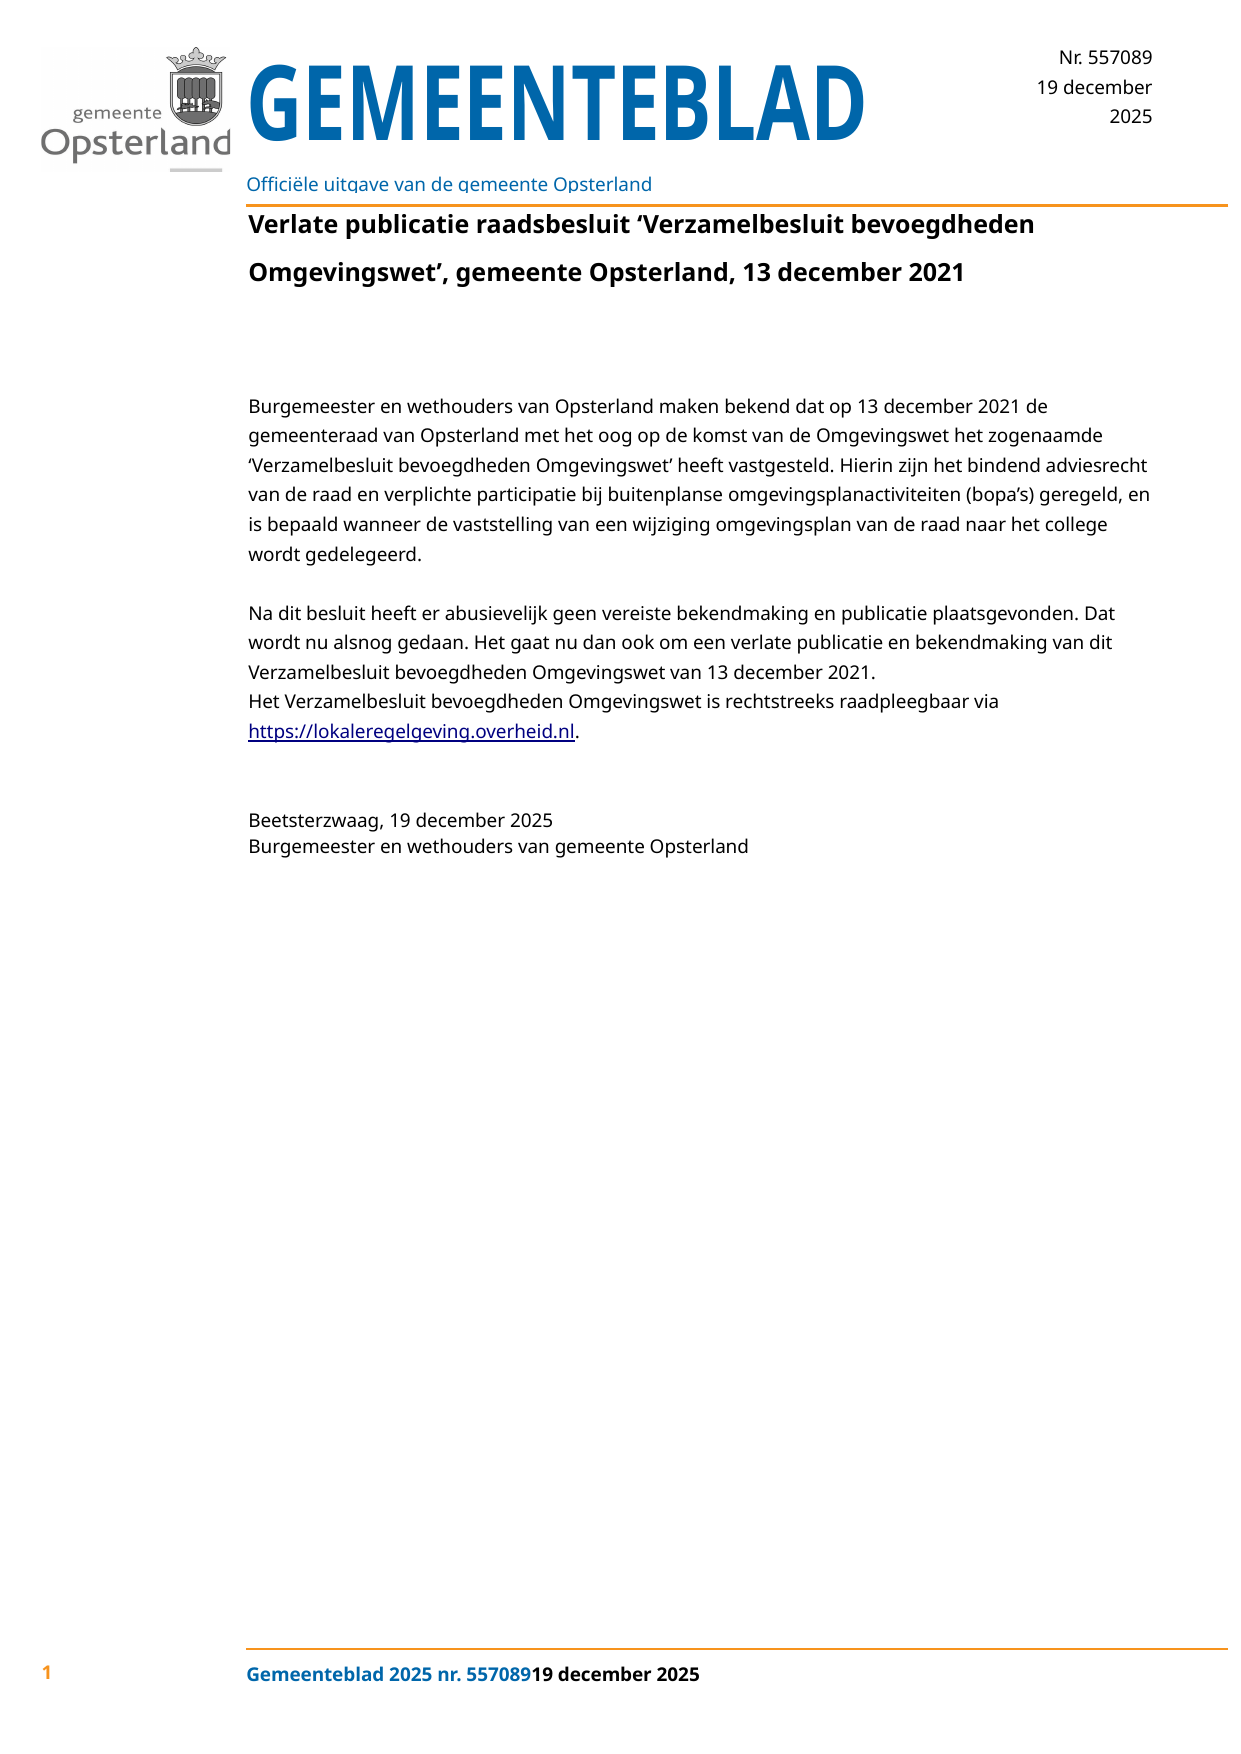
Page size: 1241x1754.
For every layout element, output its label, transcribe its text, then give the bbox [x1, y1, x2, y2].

text Burgemeester en wethouders van gemeente Opsterland [248, 833, 1152, 858]
text Beetsterzwaag, 19 december 2025 [248, 807, 1152, 833]
text Het Verzamelbesluit bevoegdheden Omgevingswet is rechtstreeks raadpleegbaar via https://lokaleregelgeving.overheid.nl. [248, 689, 1152, 744]
text Na dit besluit heeft er abusievelijk geen vereiste bekendmaking en publicatie plaatsgevonden. Dat wordt nu alsnog gedaan. Het gaat nu dan ook om een verlate publicatie en bekendmaking van dit Verzamelbesluit bevoegdheden Omgevingswet van 13 december 2021. [248, 600, 1152, 685]
text Verlate publicatie raadsbesluit ‘Verzamelbesluit bevoegdheden Omgevingswet’, gemeente Opsterland, 13 december 2021 [248, 207, 1152, 288]
picture [41, 47, 231, 172]
text Burgemeester en wethouders van Opsterland maken bekend dat op 13 december 2021 de gemeenteraad van Opsterland met het oog op de komst van de Omgevingswet het zogenaamde ‘Verzamelbesluit bevoegdheden Omgevingswet’ heeft vastgesteld. Hierin zijn het bindend adviesrecht van de raad en verplichte participatie bij buitenplanse omgevingsplanactiviteiten (bopa’s) geregeld, en is bepaald wanneer de vaststelling van een wijziging omgevingsplan van de raad naar het college wordt gedelegeerd. [248, 393, 1152, 567]
